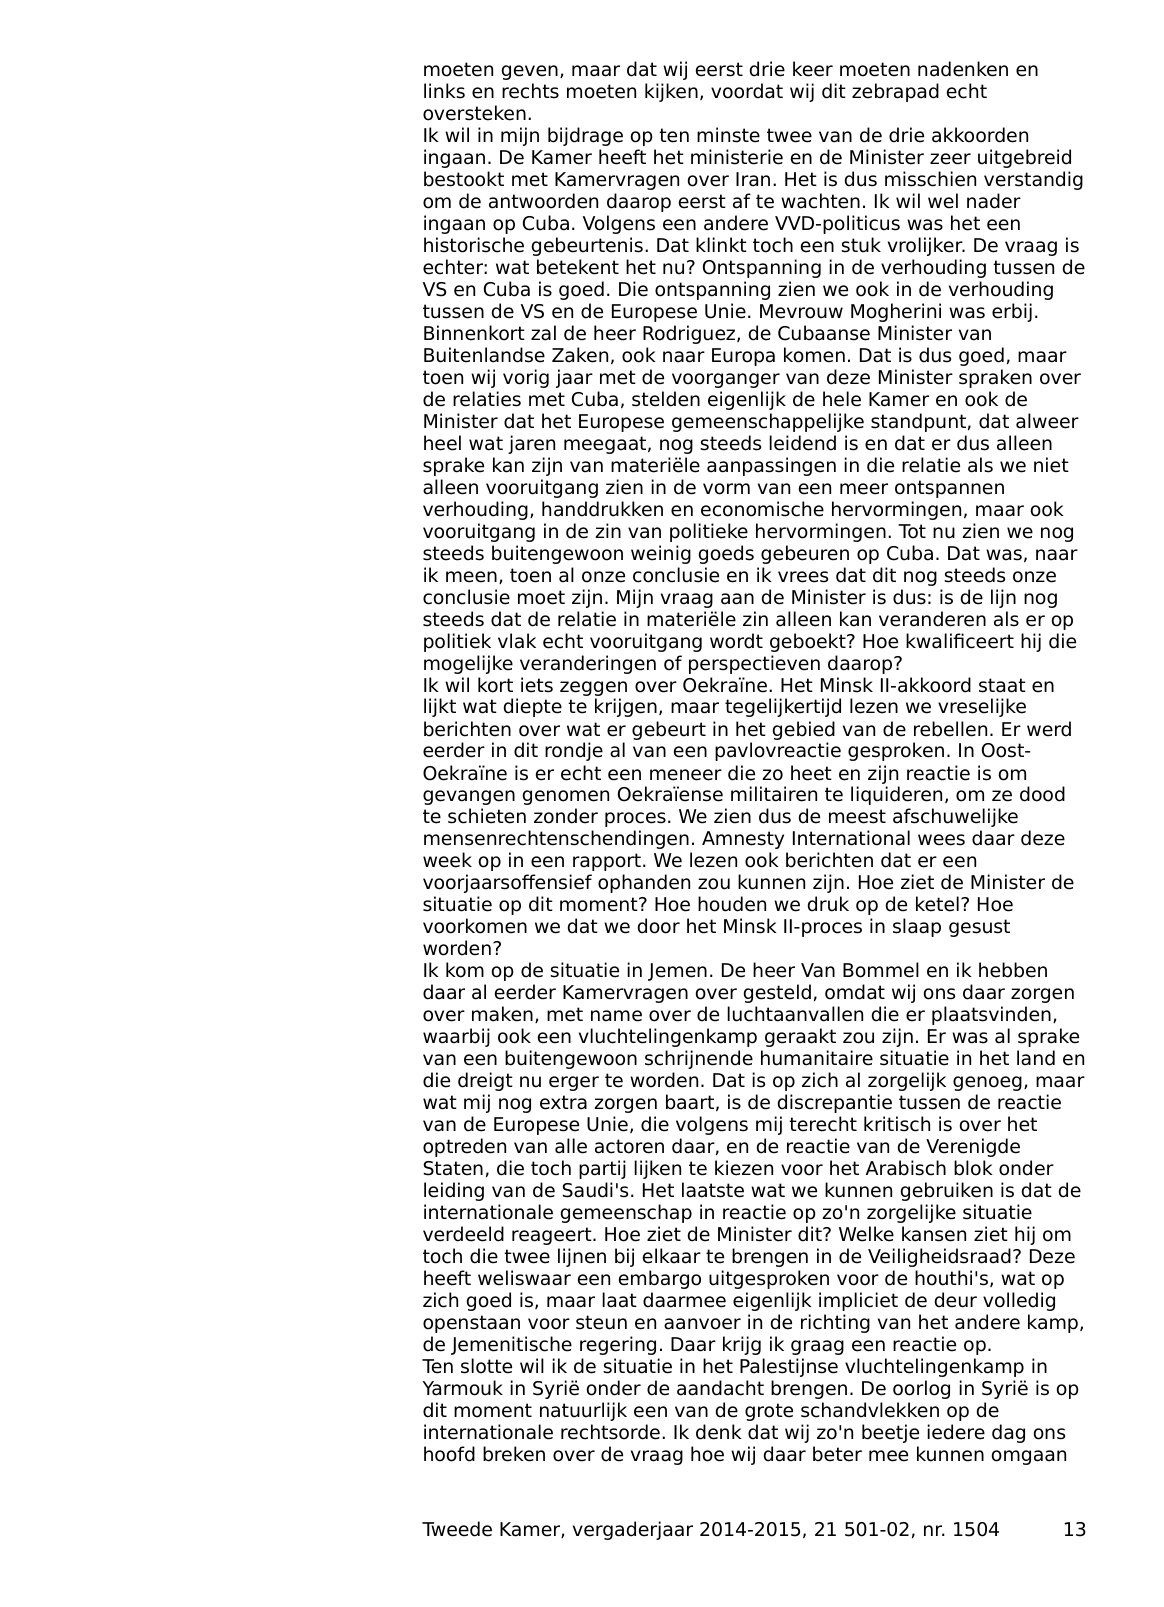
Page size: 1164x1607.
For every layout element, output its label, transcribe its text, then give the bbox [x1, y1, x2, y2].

text moeten geven, maar dat wij eerst drie keer moeten nadenken en links en rechts moeten kijken, voordat wij dit zebrapad echt oversteken. [422, 59, 1087, 125]
text Ik wil in mijn bijdrage op ten minste twee van de drie akkoorden ingaan. De Kamer heeft het ministerie en de Minister zeer uitgebreid bestookt met Kamervragen over Iran. Het is dus misschien verstandig om de antwoorden daarop eerst af te wachten. Ik wil wel nader ingaan op Cuba. Volgens een andere VVD-politicus was het een historische gebeurtenis. Dat klinkt toch een stuk vrolijker. De vraag is echter: wat betekent het nu? Ontspanning in de verhouding tussen de VS en Cuba is goed. Die ontspanning zien we ook in de verhouding tussen de VS en de Europese Unie. Mevrouw Mogherini was erbij. Binnenkort zal de heer Rodriguez, de Cubaanse Minister van Buitenlandse Zaken, ook naar Europa komen. Dat is dus goed, maar toen wij vorig jaar met de voorganger van deze Minister spraken over de relaties met Cuba, stelden eigenlijk de hele Kamer en ook de Minister dat het Europese gemeenschappelijke standpunt, dat alweer heel wat jaren meegaat, nog steeds leidend is en dat er dus alleen sprake kan zijn van materiële aanpassingen in die relatie als we niet alleen vooruitgang zien in de vorm van een meer ontspannen verhouding, handdrukken en economische hervormingen, maar ook vooruitgang in de zin van politieke hervormingen. Tot nu zien we nog steeds buitengewoon weinig goeds gebeuren op Cuba. Dat was, naar ik meen, toen al onze conclusie en ik vrees dat dit nog steeds onze conclusie moet zijn. Mijn vraag aan de Minister is dus: is de lijn nog steeds dat de relatie in materiële zin alleen kan veranderen als er op politiek vlak echt vooruitgang wordt geboekt? Hoe kwalificeert hij die mogelijke veranderingen of perspectieven daarop? [422, 125, 1087, 674]
text Ik kom op de situatie in Jemen. De heer Van Bommel en ik hebben daar al eerder Kamervragen over gesteld, omdat wij ons daar zorgen over maken, met name over de luchtaanvallen die er plaatsvinden, waarbij ook een vluchtelingenkamp geraakt zou zijn. Er was al sprake van een buitengewoon schrijnende humanitaire situatie in het land en die dreigt nu erger te worden. Dat is op zich al zorgelijk genoeg, maar wat mij nog extra zorgen baart, is de discrepantie tussen de reactie van de Europese Unie, die volgens mij terecht kritisch is over het optreden van alle actoren daar, en de reactie van de Verenigde Staten, die toch partij lijken te kiezen voor het Arabisch blok onder leiding van de Saudi's. Het laatste wat we kunnen gebruiken is dat de internationale gemeenschap in reactie op zo'n zorgelijke situatie verdeeld reageert. Hoe ziet de Minister dit? Welke kansen ziet hij om toch die twee lijnen bij elkaar te brengen in de Veiligheidsraad? Deze heeft weliswaar een embargo uitgesproken voor de houthi's, wat op zich goed is, maar laat daarmee eigenlijk impliciet de deur volledig openstaan voor steun en aanvoer in de richting van het andere kamp, de Jemenitische regering. Daar krijg ik graag een reactie op. [422, 960, 1087, 1356]
text Ik wil kort iets zeggen over Oekraïne. Het Minsk II-akkoord staat en lijkt wat diepte te krijgen, maar tegelijkertijd lezen we vreselijke berichten over wat er gebeurt in het gebied van de rebellen. Er werd eerder in dit rondje al van een pavlovreactie gesproken. In Oost-Oekraïne is er echt een meneer die zo heet en zijn reactie is om gevangen genomen Oekraïense militairen te liquideren, om ze dood te schieten zonder proces. We zien dus de meest afschuwelijke mensenrechtenschendingen. Amnesty International wees daar deze week op in een rapport. We lezen ook berichten dat er een voorjaarsoffensief ophanden zou kunnen zijn. Hoe ziet de Minister de situatie op dit moment? Hoe houden we druk op de ketel? Hoe voorkomen we dat we door het Minsk II-proces in slaap gesust worden? [422, 674, 1087, 960]
text Ten slotte wil ik de situatie in het Palestijnse vluchtelingenkamp in Yarmouk in Syrië onder de aandacht brengen. De oorlog in Syrië is op dit moment natuurlijk een van de grote schandvlekken op de internationale rechtsorde. Ik denk dat wij zo'n beetje iedere dag ons hoofd breken over de vraag hoe wij daar beter mee kunnen omgaan [422, 1356, 1087, 1466]
